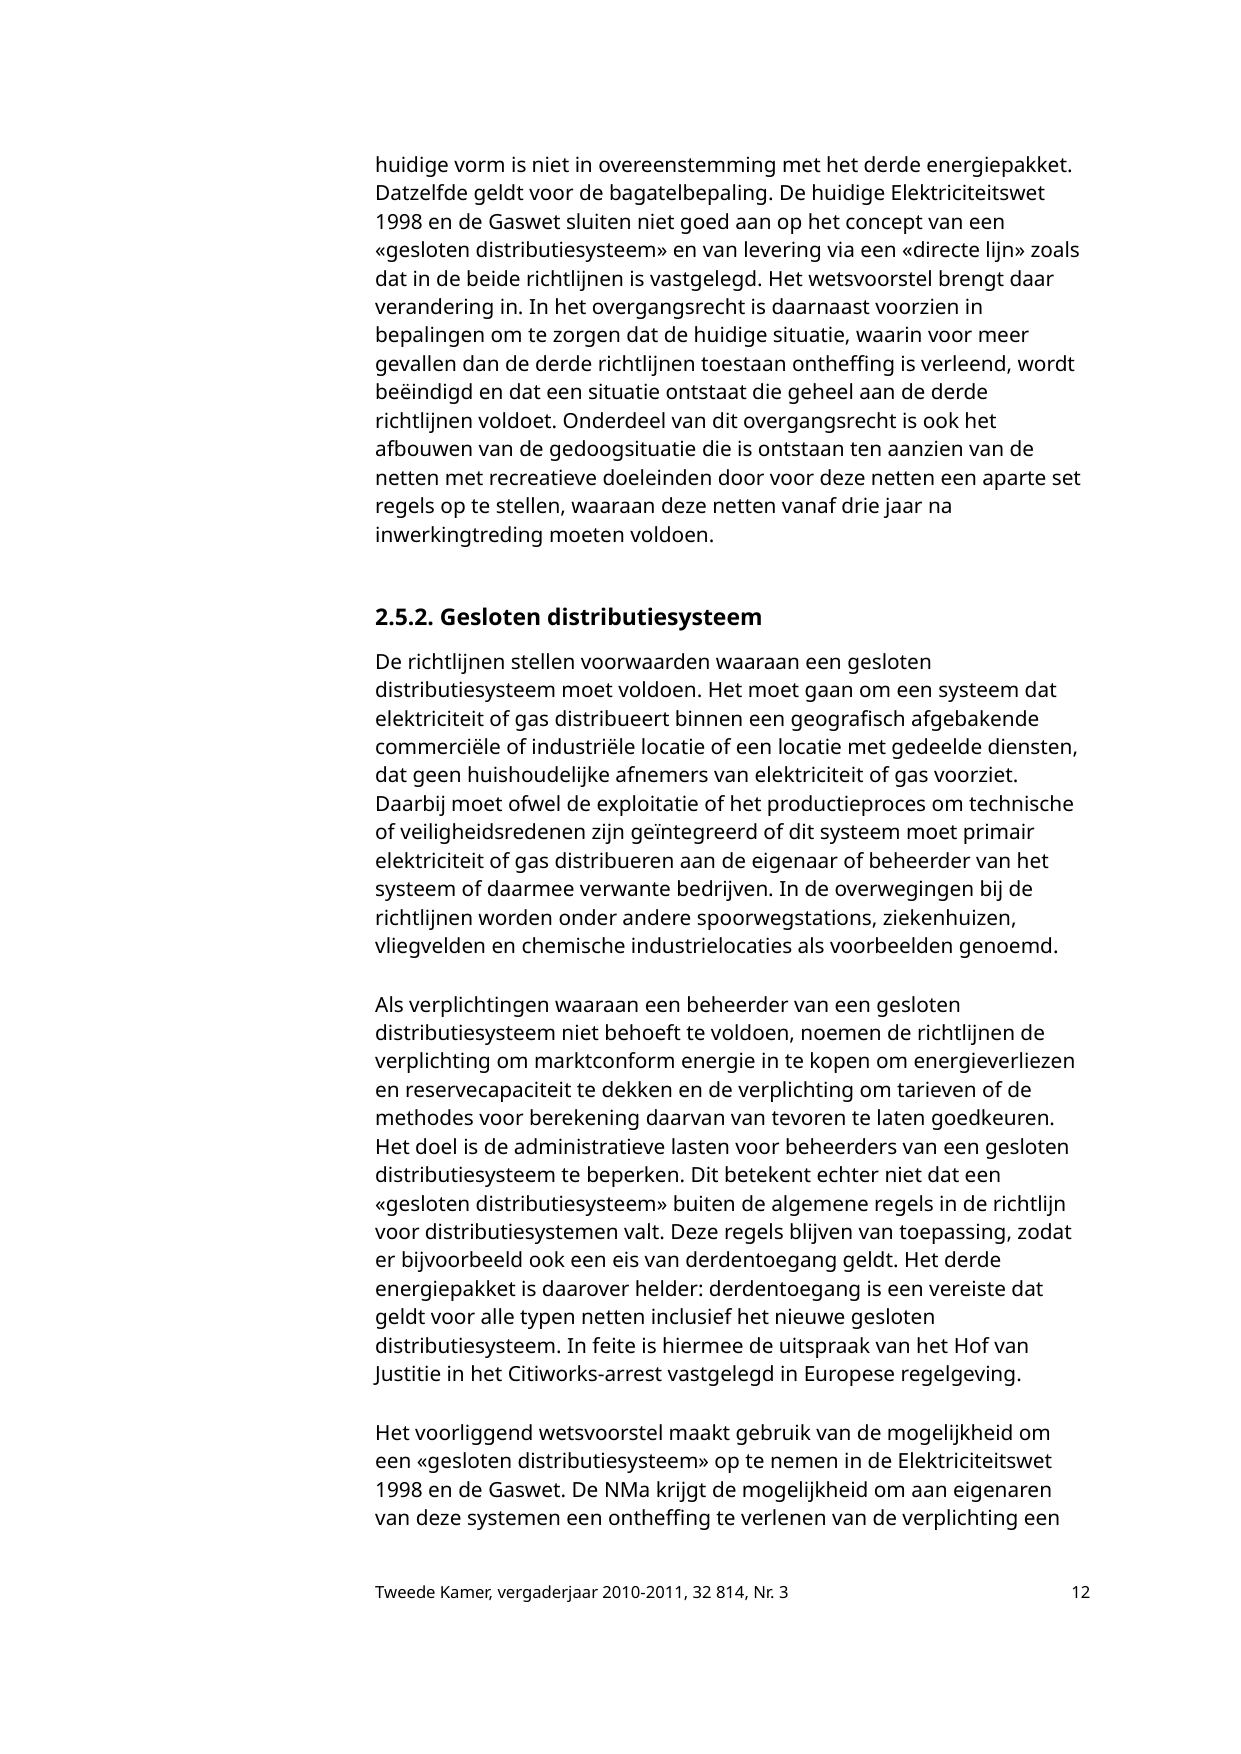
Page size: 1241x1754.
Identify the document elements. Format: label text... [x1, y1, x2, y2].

text Als verplichtingen waaraan een beheerder van een gesloten distributiesysteem niet behoeft te voldoen, noemen de richtlijnen de verplichting om marktconform energie in te kopen om energieverliezen en reservecapaciteit te dekken en de verplichting om tarieven of de methodes voor berekening daarvan van tevoren te laten goedkeuren. Het doel is de administratieve lasten voor beheerders van een gesloten distributiesysteem te beperken. Dit betekent echter niet dat een «gesloten distributiesysteem» buiten de algemene regels in de richtlijn voor distributiesystemen valt. Deze regels blijven van toepassing, zodat er bijvoorbeeld ook een eis van derdentoegang geldt. Het derde energiepakket is daarover helder: derdentoegang is een vereiste dat geldt voor alle typen netten inclusief het nieuwe gesloten distributiesysteem. In feite is hiermee de uitspraak van het Hof van Justitie in het Citiworks-arrest vastgelegd in Europese regelgeving. [375, 990, 1090, 1388]
text huidige vorm is niet in overeenstemming met het derde energiepakket. Datzelfde geldt voor de bagatelbepaling. De huidige Elektriciteitswet 1998 en de Gaswet sluiten niet goed aan op het concept van een «gesloten distributiesysteem» en van levering via een «directe lijn» zoals dat in de beide richtlijnen is vastgelegd. Het wetsvoorstel brengt daar verandering in. In het overgangsrecht is daarnaast voorzien in bepalingen om te zorgen dat de huidige situatie, waarin voor meer gevallen dan de derde richtlijnen toestaan ontheffing is verleend, wordt beëindigd en dat een situatie ontstaat die geheel aan de derde richtlijnen voldoet. Onderdeel van dit overgangsrecht is ook het afbouwen van de gedoogsituatie die is ontstaan ten aanzien van de netten met recreatieve doeleinden door voor deze netten een aparte set regels op te stellen, waaraan deze netten vanaf drie jaar na inwerkingtreding moeten voldoen. [375, 150, 1090, 548]
text De richtlijnen stellen voorwaarden waaraan een gesloten distributiesysteem moet voldoen. Het moet gaan om een systeem dat elektriciteit of gas distribueert binnen een geografisch afgebakende commerciële of industriële locatie of een locatie met gedeelde diensten, dat geen huishoudelijke afnemers van elektriciteit of gas voorziet. Daarbij moet ofwel de exploitatie of het productieproces om technische of veiligheidsredenen zijn geïntegreerd of dit systeem moet primair elektriciteit of gas distribueren aan de eigenaar of beheerder van het systeem of daarmee verwante bedrijven. In de overwegingen bij de richtlijnen worden onder andere spoorwegstations, ziekenhuizen, vliegvelden en chemische industrielocaties als voorbeelden genoemd. [375, 647, 1090, 960]
text Het voorliggend wetsvoorstel maakt gebruik van de mogelijkheid om een «gesloten distributiesysteem» op te nemen in de Elektriciteitswet 1998 en de Gaswet. De NMa krijgt de mogelijkheid om aan eigenaren van deze systemen een ontheffing te verlenen van de verplichting een [375, 1418, 1090, 1532]
subtitle 2.5.2. Gesloten distributiesysteem [375, 601, 1090, 632]
